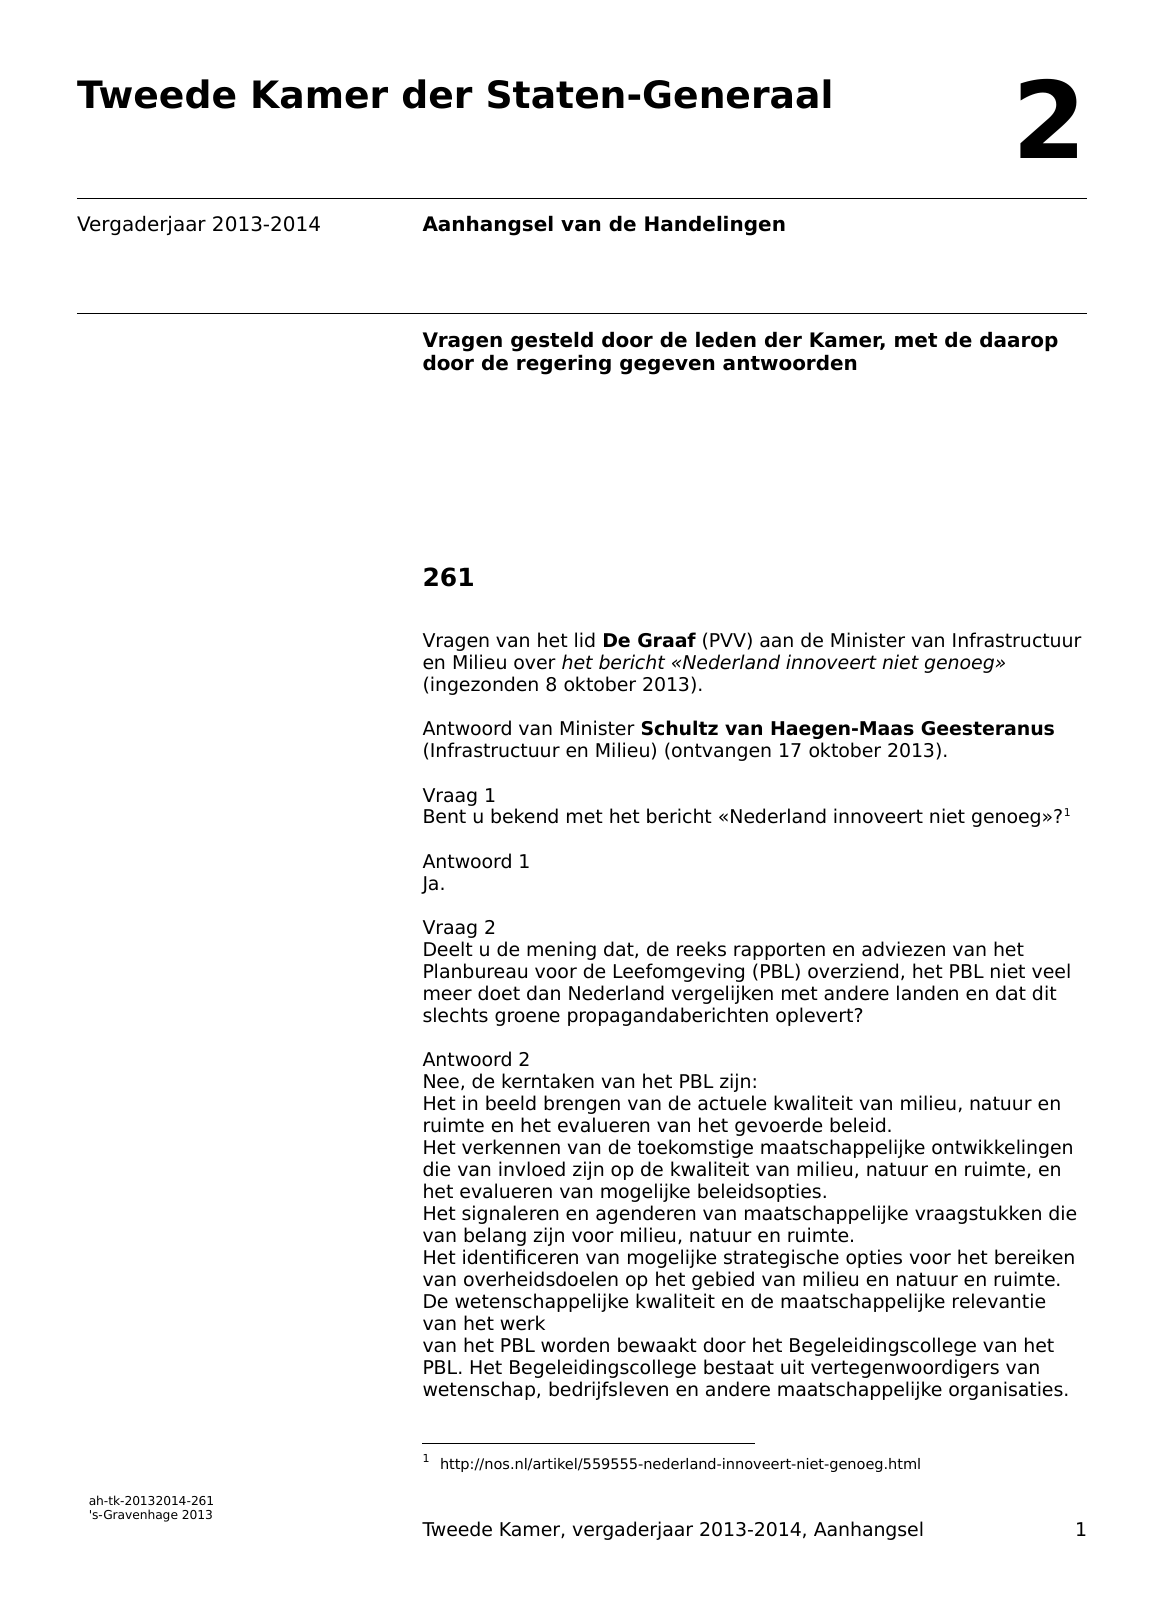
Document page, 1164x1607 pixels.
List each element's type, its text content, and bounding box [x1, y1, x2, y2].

text Ja. [422, 873, 1087, 894]
text Vraag 2 [422, 917, 1087, 939]
text Het signaleren en agenderen van maatschappelijke vraagstukken die van belang zijn voor milieu, natuur en ruimte. [422, 1203, 1087, 1247]
text Bent u bekend met het bericht «Nederland innoveert niet genoeg»? [422, 806, 1087, 828]
text 261 [422, 563, 1087, 592]
text Deelt u de mening dat, de reeks rapporten en adviezen van het Planbureau voor de Leefomgeving (PBL) overziend, het PBL niet veel meer doet dan Nederland vergelijken met andere landen en dat dit slechts groene propagandaberichten oplevert? [422, 939, 1087, 1027]
text van het PBL worden bewaakt door het Begeleidingscollege van het PBL. Het Begeleidingscollege bestaat uit vertegenwoordigers van wetenschap, bedrijfsleven en andere maatschappelijke organisaties. [422, 1334, 1087, 1401]
text Antwoord van Minister Schultz van Haegen-Maas Geesteranus (Infrastructuur en Milieu) (ontvangen 17 oktober 2013). [422, 718, 1087, 762]
text ah-tk-20132014-261 [88, 1494, 323, 1508]
text Het in beeld brengen van de actuele kwaliteit van milieu, natuur en ruimte en het evalueren van het gevoerde beleid. [422, 1093, 1087, 1137]
table_cell Vragen gesteld door de leden der Kamer, met de daarop door de regering gegeven antwoorden [422, 314, 1087, 375]
text http://nos.nl/artikel/559555-nederland-innoveert-niet-genoeg.html [422, 1452, 1087, 1474]
text Vragen van het lid De Graaf (PVV) aan de Minister van Infrastructuur en Milieu over het bericht «Nederland innoveert niet genoeg» (ingezonden 8 oktober 2013). [422, 630, 1087, 696]
table_cell Aanhangsel van de Handelingen [422, 199, 1087, 313]
text Het identificeren van mogelijke strategische opties voor het bereiken van overheidsdoelen op het gebied van milieu en natuur en ruimte. [422, 1247, 1087, 1291]
text De wetenschappelijke kwaliteit en de maatschappelijke relevantie van het werk [422, 1291, 1087, 1334]
text Het verkennen van de toekomstige maatschappelijke ontwikkelingen die van invloed zijn op de kwaliteit van milieu, natuur en ruimte, en het evalueren van mogelijke beleidsopties. [422, 1137, 1087, 1203]
table_header Tweede Kamer der Staten-Generaal [77, 59, 886, 198]
text Antwoord 2 [422, 1049, 1087, 1071]
text Antwoord 1 [422, 851, 1087, 873]
text 's-Gravenhage 2013 [88, 1508, 323, 1522]
text Nee, de kerntaken van het PBL zijn: [422, 1071, 1087, 1093]
table_header 2 [886, 59, 1087, 198]
text Vraag 1 [422, 784, 1087, 806]
table_cell Vergaderjaar 2013-2014 [77, 199, 422, 313]
table_cell [77, 314, 422, 375]
